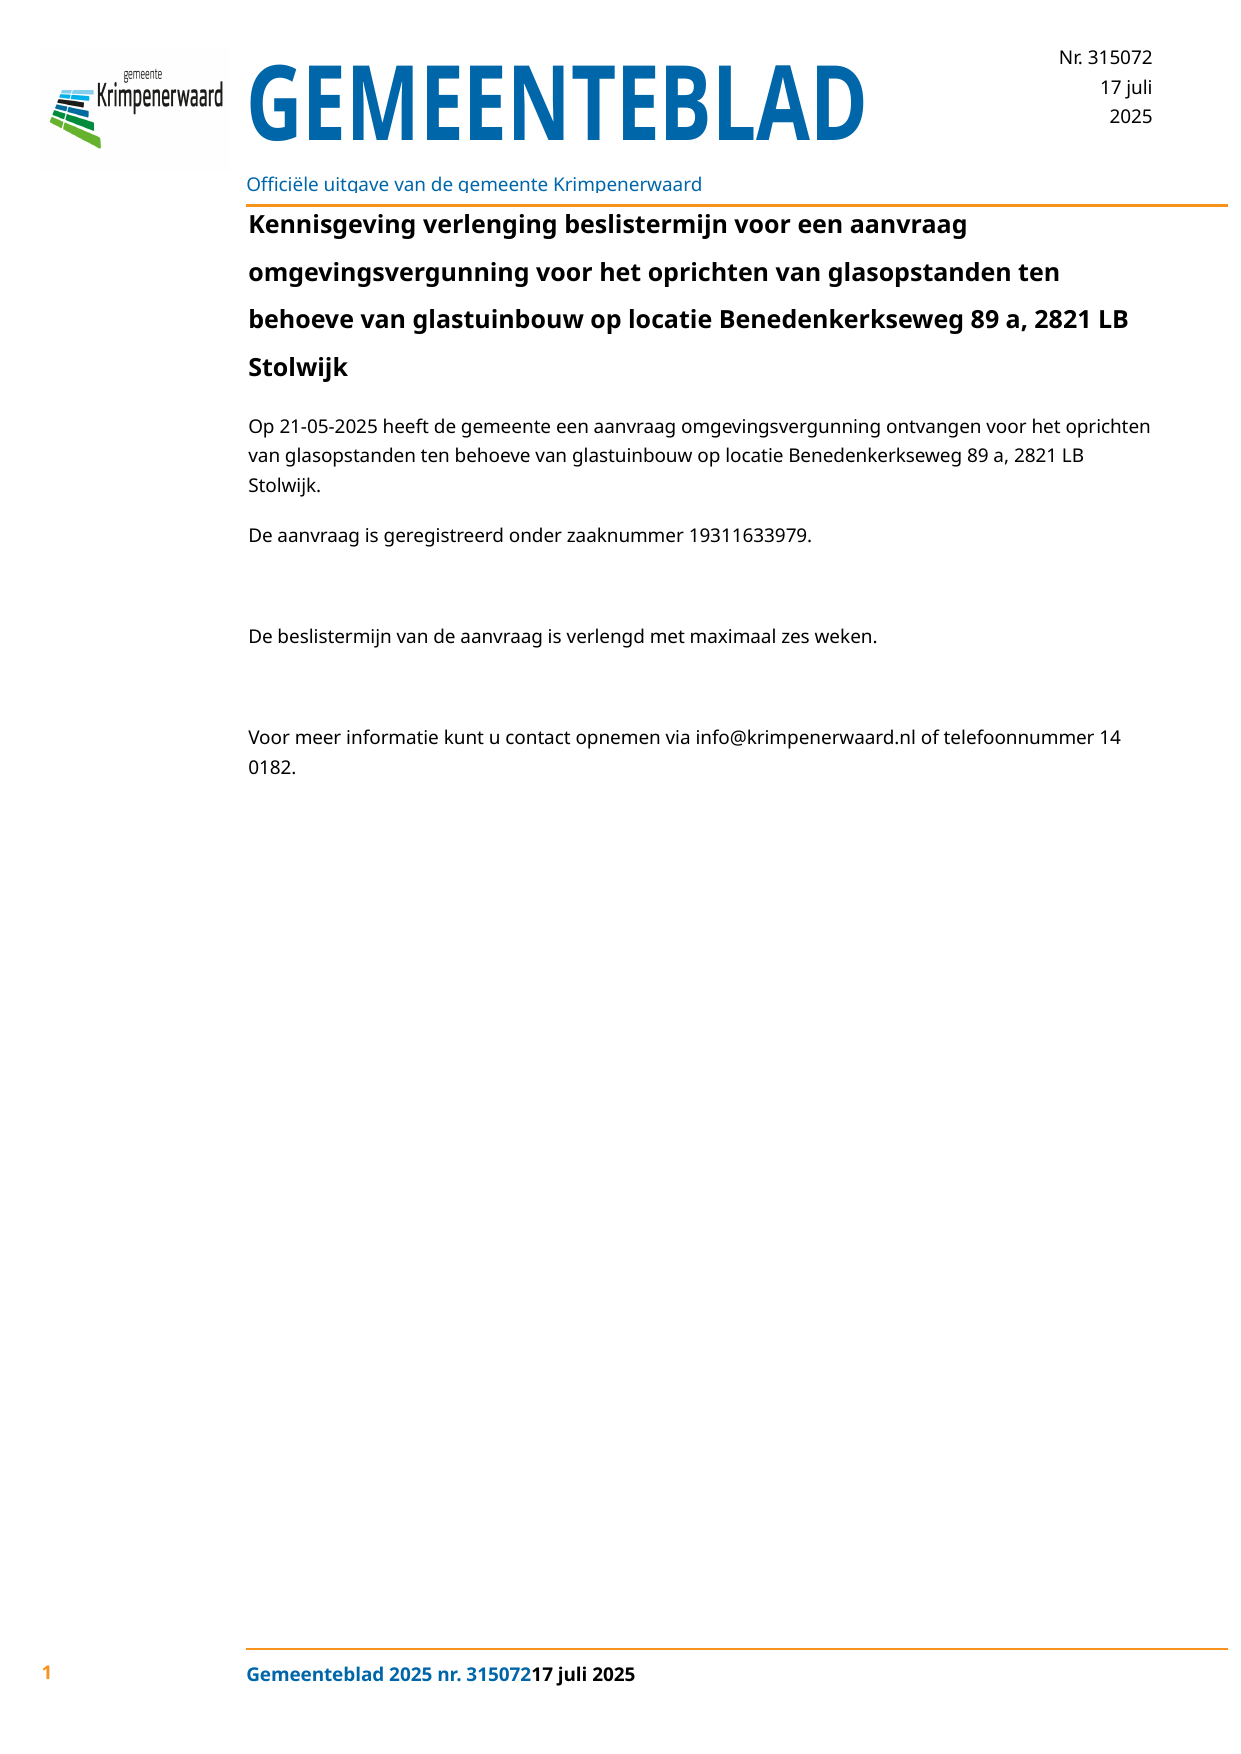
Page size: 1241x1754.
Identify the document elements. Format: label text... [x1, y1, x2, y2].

text De aanvraag is geregistreerd onder zaaknummer 19311633979. [248, 523, 1152, 548]
text Op 21-05-2025 heeft de gemeente een aanvraag omgevingsvergunning ontvangen voor het oprichten van glasopstanden ten behoeve van glastuinbouw op locatie Benedenkerkseweg 89 a, 2821 LB Stolwijk. [248, 413, 1152, 498]
text Voor meer informatie kunt u contact opnemen via info@krimpenerwaard.nl of telefoonnummer 14 0182. [248, 724, 1152, 780]
picture [41, 47, 231, 172]
text De beslistermijn van de aanvraag is verlengd met maximaal zes weken. [248, 623, 1152, 649]
text Kennisgeving verlenging beslistermijn voor een aanvraag omgevingsvergunning voor het oprichten van glasopstanden ten behoeve van glastuinbouw op locatie Benedenkerkseweg 89 a, 2821 LB Stolwijk [248, 207, 1152, 384]
